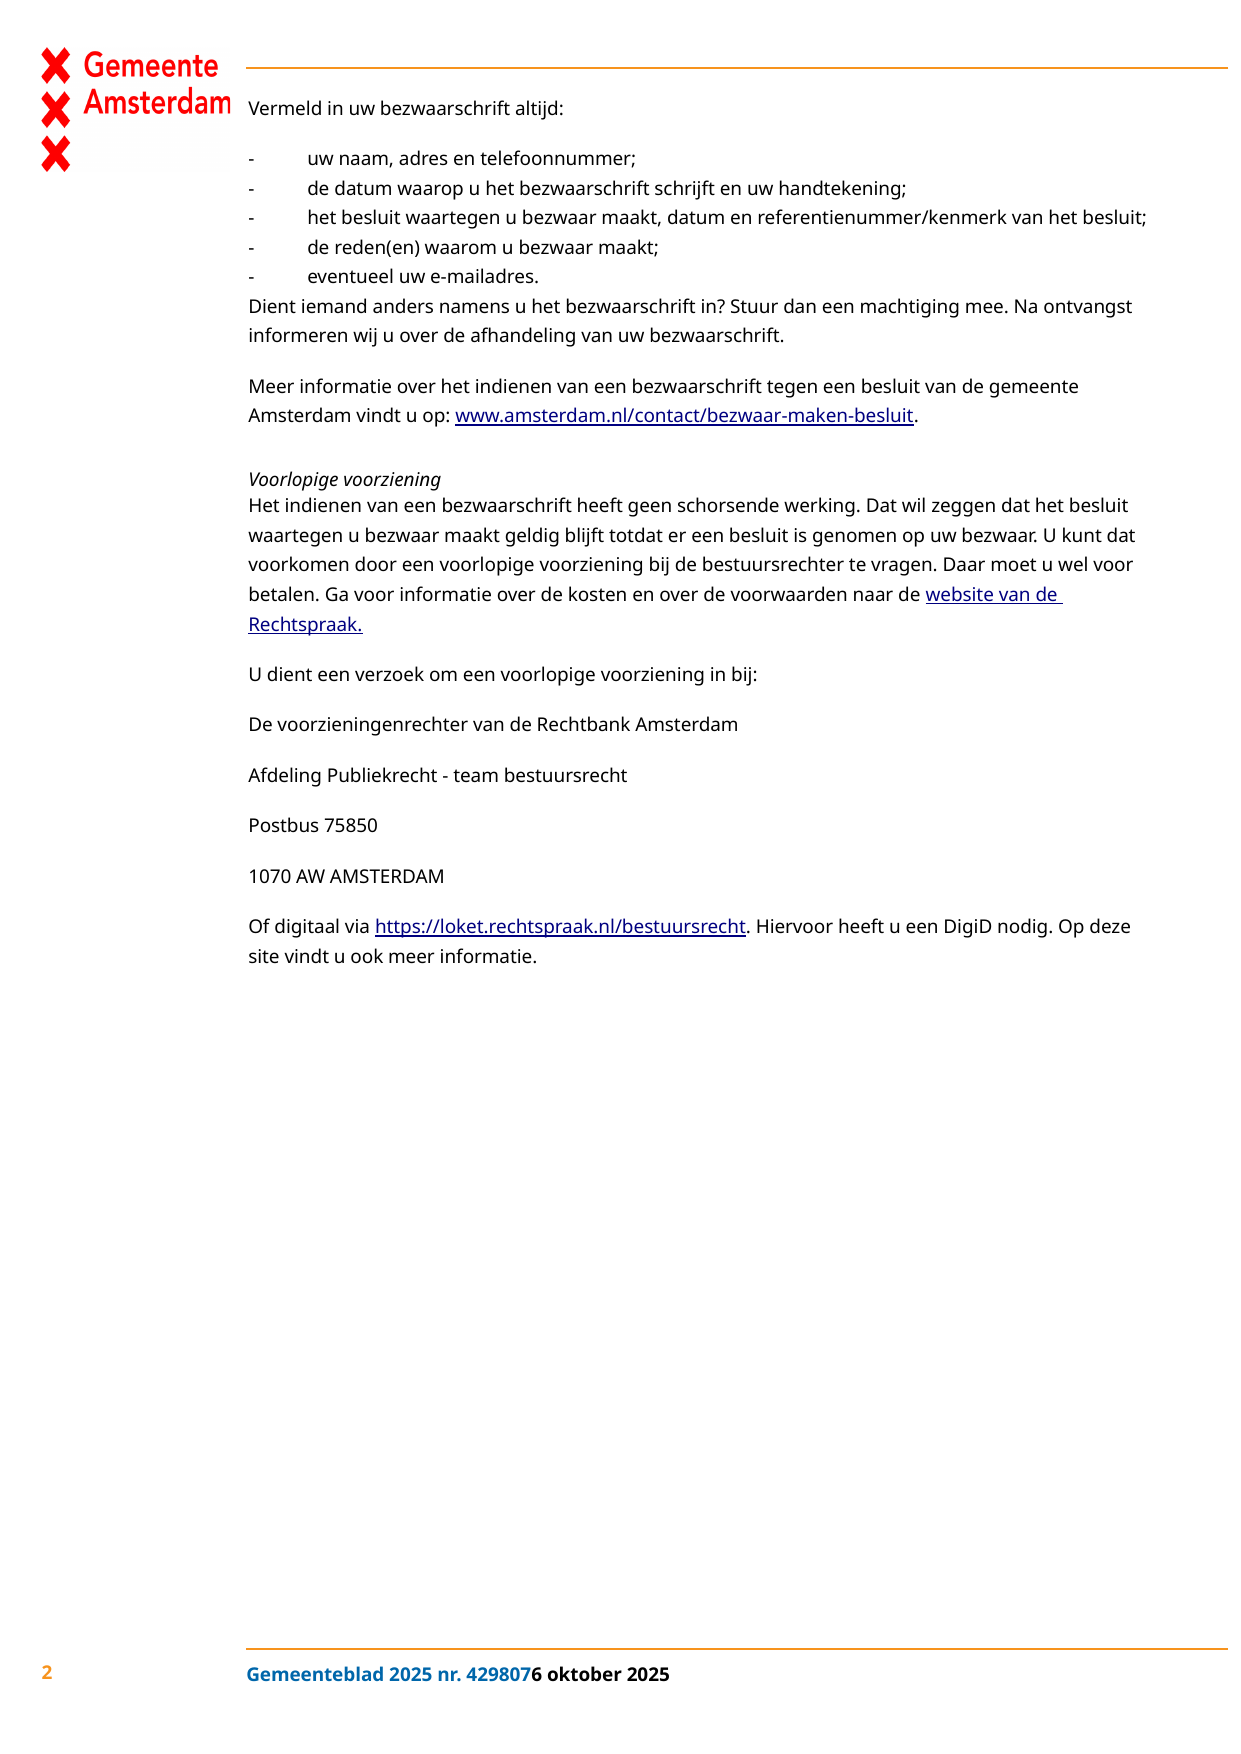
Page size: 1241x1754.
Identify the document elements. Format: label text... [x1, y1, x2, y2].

text Afdeling Publiekrecht - team bestuursrecht [248, 762, 1152, 788]
picture [41, 47, 231, 172]
text Of digitaal via https://loket.rechtspraak.nl/bestuursrecht. Hiervoor heeft u een DigiD nodig. Op deze site vindt u ook meer informatie. [248, 913, 1152, 968]
list uw naam, adres en telefoonnummer; [248, 145, 1152, 171]
list het besluit waartegen u bezwaar maakt, datum en referentienummer/kenmerk van het besluit; [248, 204, 1152, 230]
text Meer informatie over het indienen van een bezwaarschrift tegen een besluit van de gemeente Amsterdam vindt u op: www.amsterdam.nl/contact/bezwaar-maken-besluit. [248, 373, 1152, 428]
text Het indienen van een bezwaarschrift heeft geen schorsende werking. Dat wil zeggen dat het besluit waartegen u bezwaar maakt geldig blijft totdat er een besluit is genomen op uw bezwaar. U kunt dat voorkomen door een voorlopige voorziening bij de bestuursrechter te vragen. Daar moet u wel voor betalen. Ga voor informatie over de kosten en over de voorwaarden naar de website van de Rechtspraak. [248, 492, 1152, 636]
text 1070 AW AMSTERDAM [248, 863, 1152, 888]
text Dient iemand anders namens u het bezwaarschrift in? Stuur dan een machtiging mee. Na ontvangst informeren wij u over de afhandeling van uw bezwaarschrift. [248, 293, 1152, 348]
text Vermeld in uw bezwaarschrift altijd: [248, 95, 1152, 121]
text U dient een verzoek om een voorlopige voorziening in bij: [248, 661, 1152, 687]
text Postbus 75850 [248, 812, 1152, 838]
text Voorlopige voorziening [248, 467, 1152, 492]
list eventueel uw e-mailadres. [248, 263, 1152, 289]
list de datum waarop u het bezwaarschrift schrijft en uw handtekening; [248, 175, 1152, 201]
list de reden(en) waarom u bezwaar maakt; [248, 234, 1152, 260]
text De voorzieningenrechter van de Rechtbank Amsterdam [248, 712, 1152, 737]
